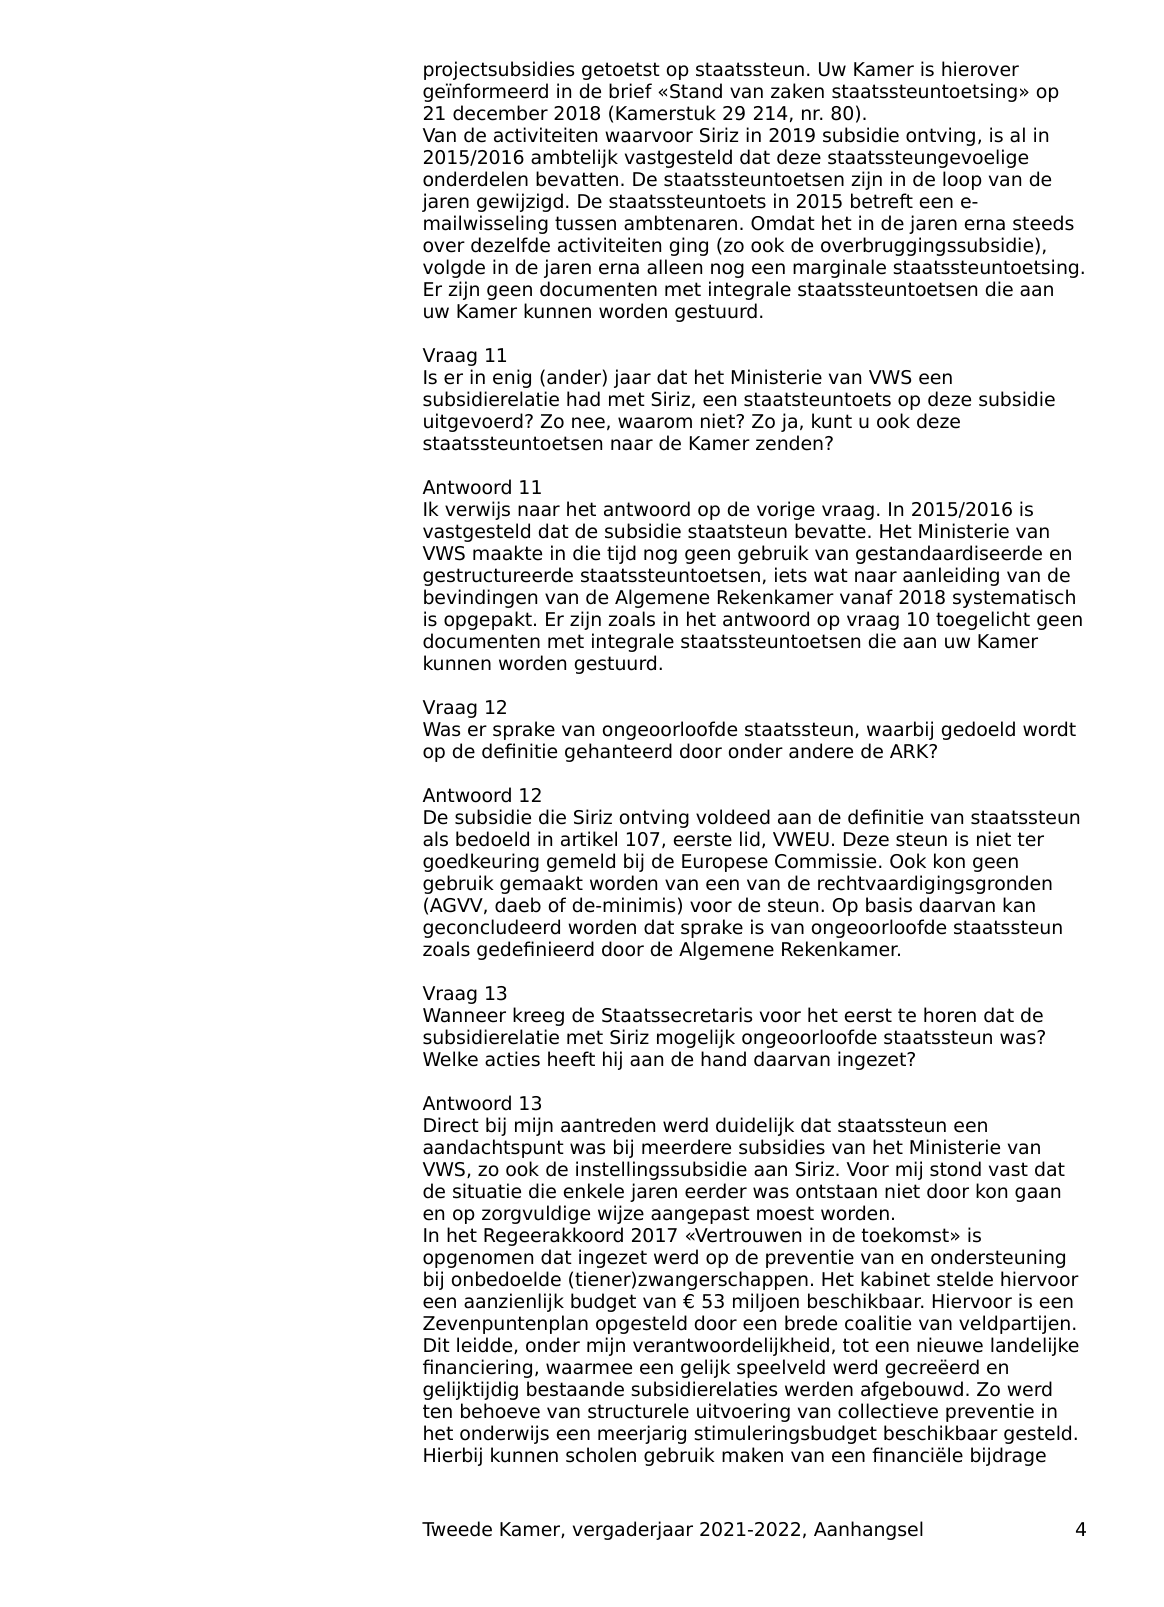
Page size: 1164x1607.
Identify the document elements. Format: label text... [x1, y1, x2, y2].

text Ik verwijs naar het antwoord op de vorige vraag. In 2015/2016 is vastgesteld dat de subsidie staatsteun bevatte. Het Ministerie van VWS maakte in die tijd nog geen gebruik van gestandaardiseerde en gestructureerde staatssteuntoetsen, iets wat naar aanleiding van de bevindingen van de Algemene Rekenkamer vanaf 2018 systematisch is opgepakt. Er zijn zoals in het antwoord op vraag 10 toegelicht geen documenten met integrale staatssteuntoetsen die aan uw Kamer kunnen worden gestuurd. [422, 499, 1087, 675]
text Wanneer kreeg de Staatssecretaris voor het eerst te horen dat de subsidierelatie met Siriz mogelijk ongeoorloofde staatssteun was? Welke acties heeft hij aan de hand daarvan ingezet? [422, 1005, 1087, 1071]
text projectsubsidies getoetst op staatssteun. Uw Kamer is hierover geïnformeerd in de brief «Stand van zaken staatssteuntoetsing» op 21 december 2018 (Kamerstuk 29 214, nr. 80). [422, 59, 1087, 125]
text Antwoord 12 [422, 785, 1087, 807]
text Vraag 11 [422, 345, 1087, 367]
text Antwoord 11 [422, 477, 1087, 499]
text Van de activiteiten waarvoor Siriz in 2019 subsidie ontving, is al in 2015/2016 ambtelijk vastgesteld dat deze staatssteungevoelige onderdelen bevatten. De staatssteuntoetsen zijn in de loop van de jaren gewijzigd. De staatssteuntoets in 2015 betreft een e-mailwisseling tussen ambtenaren. Omdat het in de jaren erna steeds over dezelfde activiteiten ging (zo ook de overbruggingssubsidie), volgde in de jaren erna alleen nog een marginale staatssteuntoetsing. Er zijn geen documenten met integrale staatssteuntoetsen die aan uw Kamer kunnen worden gestuurd. [422, 125, 1087, 323]
text Is er in enig (ander) jaar dat het Ministerie van VWS een subsidierelatie had met Siriz, een staatsteuntoets op deze subsidie uitgevoerd? Zo nee, waarom niet? Zo ja, kunt u ook deze staatssteuntoetsen naar de Kamer zenden? [422, 367, 1087, 455]
text Vraag 13 [422, 983, 1087, 1005]
text Was er sprake van ongeoorloofde staatssteun, waarbij gedoeld wordt op de definitie gehanteerd door onder andere de ARK? [422, 719, 1087, 763]
text De subsidie die Siriz ontving voldeed aan de definitie van staatssteun als bedoeld in artikel 107, eerste lid, VWEU. Deze steun is niet ter goedkeuring gemeld bij de Europese Commissie. Ook kon geen gebruik gemaakt worden van een van de rechtvaardigingsgronden (AGVV, daeb of de-minimis) voor de steun. Op basis daarvan kan geconcludeerd worden dat sprake is van ongeoorloofde staatssteun zoals gedefinieerd door de Algemene Rekenkamer. [422, 807, 1087, 961]
text In het Regeerakkoord 2017 «Vertrouwen in de toekomst» is opgenomen dat ingezet werd op de preventie van en ondersteuning bij onbedoelde (tiener)zwangerschappen. Het kabinet stelde hiervoor een aanzienlijk budget van € 53 miljoen beschikbaar. Hiervoor is een Zevenpuntenplan opgesteld door een brede coalitie van veldpartijen. Dit leidde, onder mijn verantwoordelijkheid, tot een nieuwe landelijke financiering, waarmee een gelijk speelveld werd gecreëerd en gelijktijdig bestaande subsidierelaties werden afgebouwd. Zo werd ten behoeve van structurele uitvoering van collectieve preventie in het onderwijs een meerjarig stimuleringsbudget beschikbaar gesteld. Hierbij kunnen scholen gebruik maken van een financiële bijdrage [422, 1225, 1087, 1467]
text Antwoord 13 [422, 1093, 1087, 1115]
text Direct bij mijn aantreden werd duidelijk dat staatssteun een aandachtspunt was bij meerdere subsidies van het Ministerie van VWS, zo ook de instellingssubsidie aan Siriz. Voor mij stond vast dat de situatie die enkele jaren eerder was ontstaan niet door kon gaan en op zorgvuldige wijze aangepast moest worden. [422, 1115, 1087, 1225]
text Vraag 12 [422, 697, 1087, 719]
